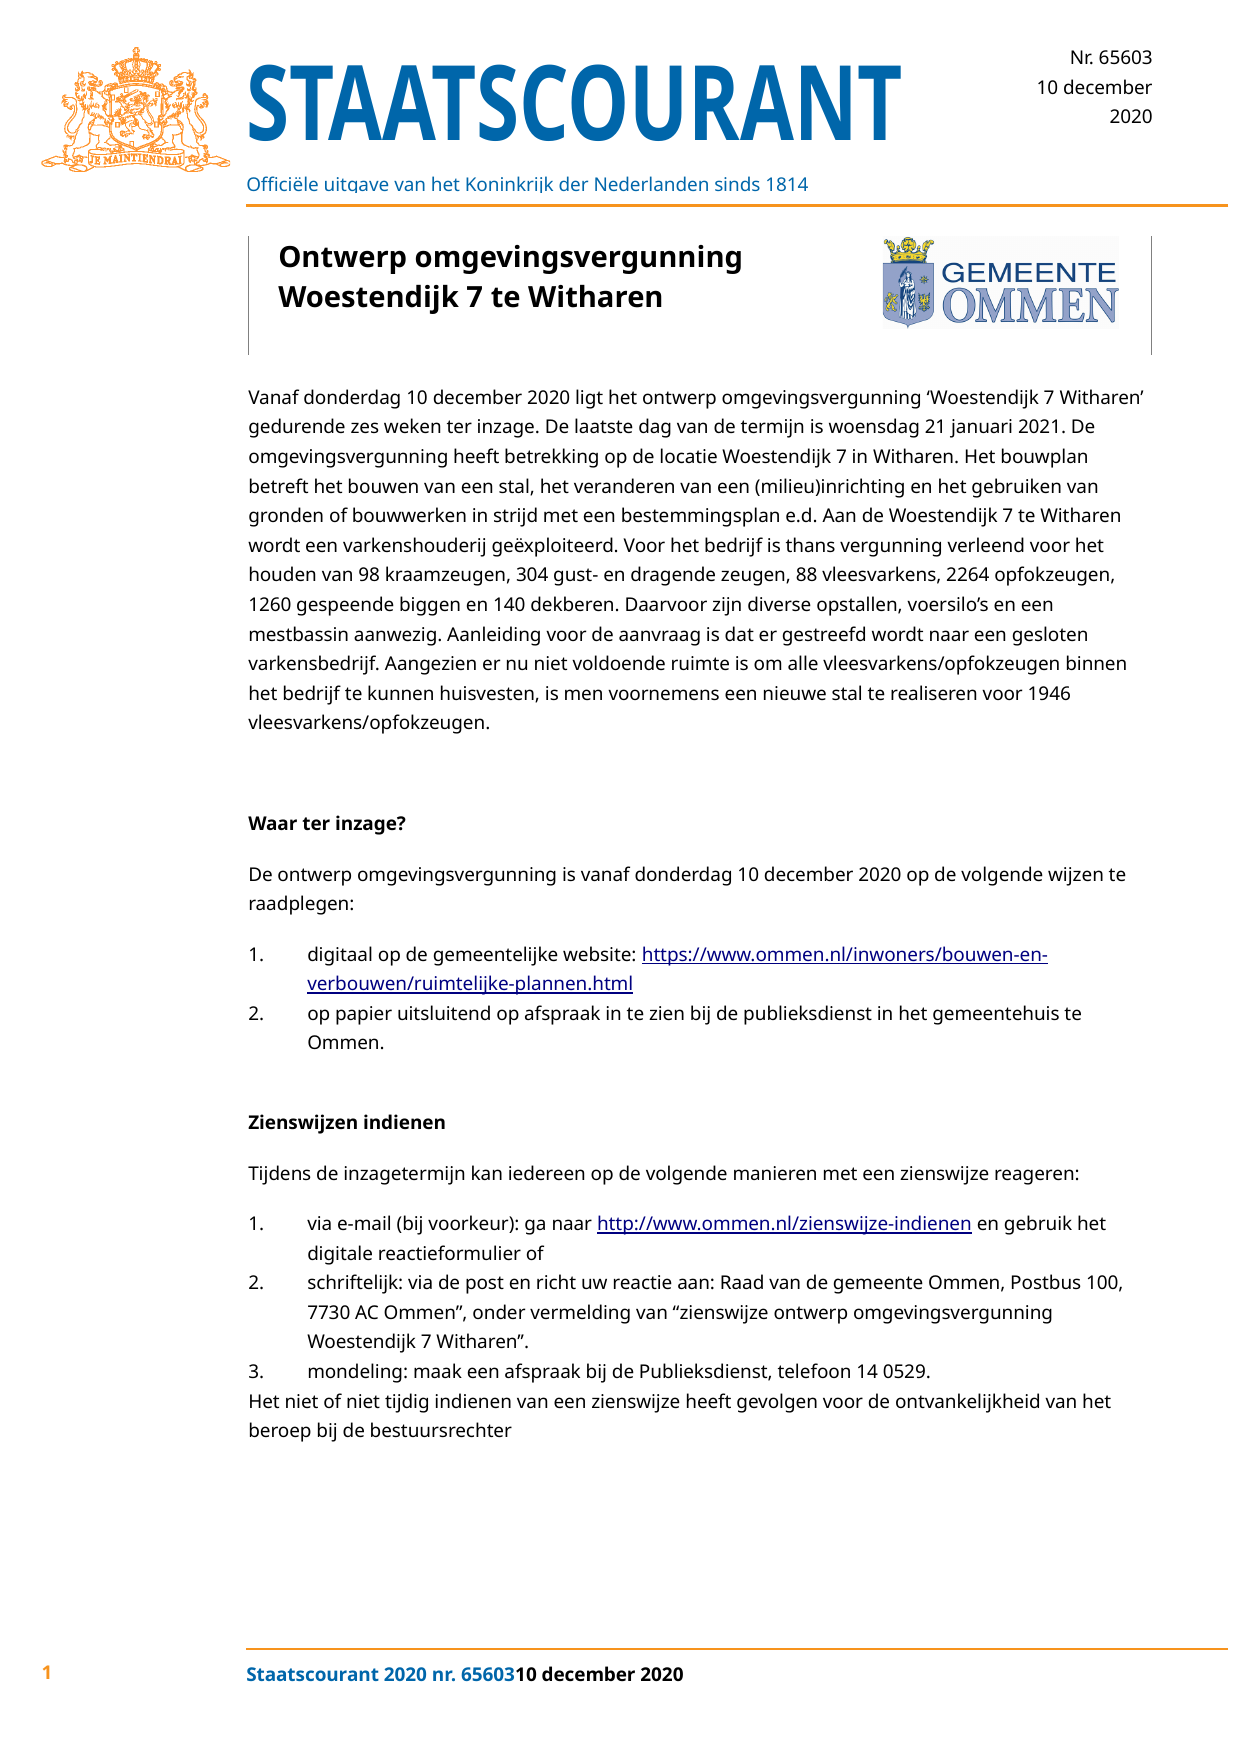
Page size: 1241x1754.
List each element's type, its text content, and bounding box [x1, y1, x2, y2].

list op papier uitsluitend op afspraak in te zien bij de publieksdienst in het gemeentehuis te Ommen. [248, 1000, 1152, 1055]
text De ontwerp omgevingsvergunning is vanaf donderdag 10 december 2020 op de volgende wijzen te raadplegen: [248, 861, 1152, 916]
picture [882, 236, 1119, 329]
list digitaal op de gemeentelijke website: https://www.ommen.nl/inwoners/bouwen-en-verbouwen/ruimtelijke-plannen.html [248, 941, 1152, 996]
text Vanaf donderdag 10 december 2020 ligt het ontwerp omgevingsvergunning ‘Woestendijk 7 Witharen’ gedurende zes weken ter inzage. De laatste dag van de termijn is woensdag 21 januari 2021. De omgevingsvergunning heeft betrekking op de locatie Woestendijk 7 in Witharen. Het bouwplan betreft het bouwen van een stal, het veranderen van een (milieu)inrichting en het gebruiken van gronden of bouwwerken in strijd met een bestemmingsplan e.d. Aan de Woestendijk 7 te Witharen wordt een varkenshouderij geëxploiteerd. Voor het bedrijf is thans vergunning verleend voor het houden van 98 kraamzeugen, 304 gust- en dragende zeugen, 88 vleesvarkens, 2264 opfokzeugen, 1260 gespeende biggen en 140 dekberen. Daarvoor zijn diverse opstallen, voersilo’s en een mestbassin aanwezig. Aanleiding voor de aanvraag is dat er gestreefd wordt naar een gesloten varkensbedrijf. Aangezien er nu niet voldoende ruimte is om alle vleesvarkens/opfokzeugen binnen het bedrijf te kunnen huisvesten, is men voornemens een nieuwe stal te realiseren voor 1946 vleesvarkens/opfokzeugen. [248, 384, 1152, 735]
text Waar ter inzage? [248, 810, 1152, 836]
list via e-mail (bij voorkeur): ga naar http://www.ommen.nl/zienswijze-indienen en gebruik het digitale reactieformulier of [248, 1210, 1152, 1266]
text Het niet of niet tijdig indienen van een zienswijze heeft gevolgen voor de ontvankelijkheid van het beroep bij de bestuursrechter [248, 1388, 1152, 1443]
table_header [850, 236, 1151, 355]
list schriftelijk: via de post en richt uw reactie aan: Raad van de gemeente Ommen, Postbus 100, 7730 AC Ommen”, onder vermelding van “zienswijze ontwerp omgevingsvergunning Woestendijk 7 Witharen’’. [248, 1269, 1152, 1354]
picture [41, 47, 231, 172]
text Zienswijzen indienen [248, 1109, 1152, 1135]
text Tijdens de inzagetermijn kan iedereen op de volgende manieren met een zienswijze reageren: [248, 1160, 1152, 1186]
table_header Ontwerp omgevingsvergunning Woestendijk 7 te Witharen [249, 236, 850, 355]
list mondeling: maak een afspraak bij de Publieksdienst, telefoon 14 0529. [248, 1358, 1152, 1384]
